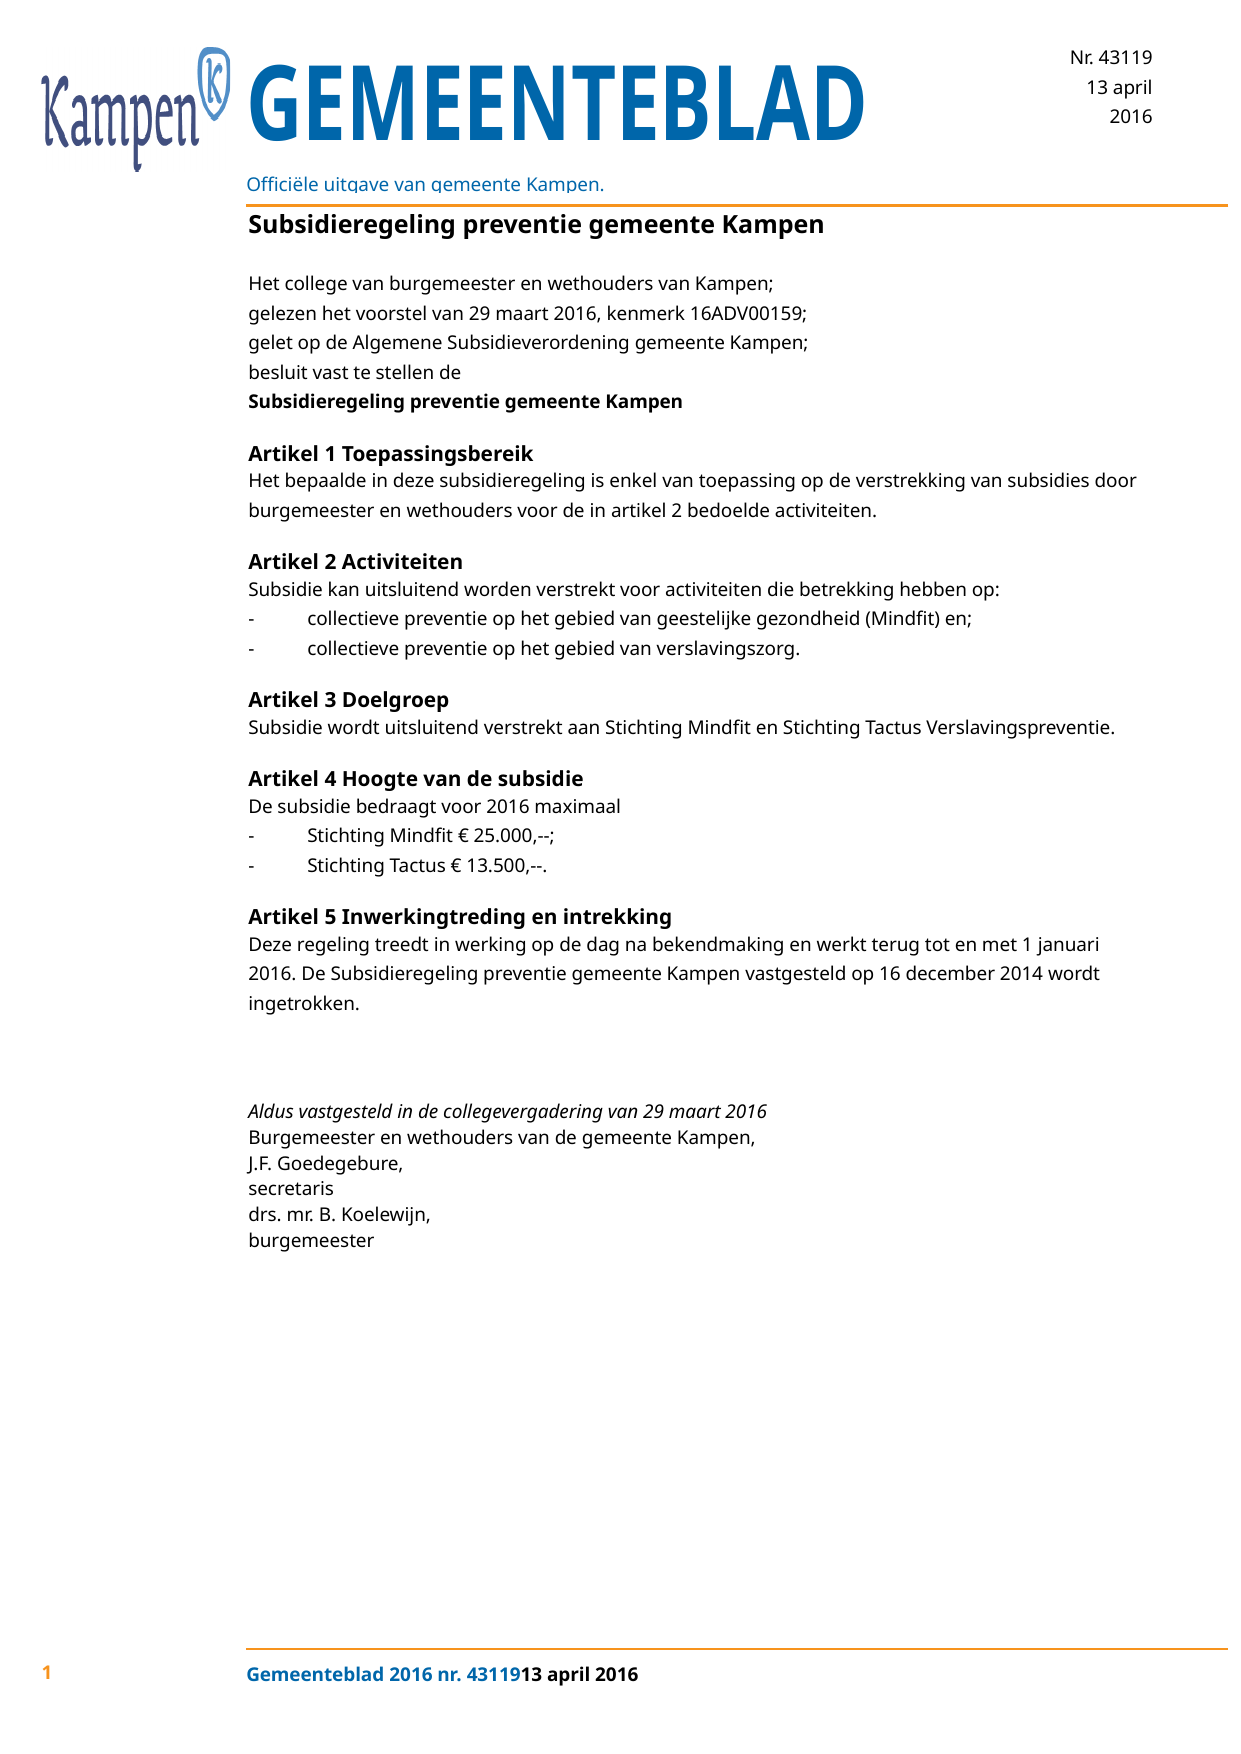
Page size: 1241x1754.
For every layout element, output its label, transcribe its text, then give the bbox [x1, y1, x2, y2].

text Deze regeling treedt in werking op de dag na bekendmaking en werkt terug tot en met 1 januari 2016. De Subsidieregeling preventie gemeente Kampen vastgesteld op 16 december 2014 wordt ingetrokken. [248, 931, 1152, 1016]
text gelezen het voorstel van 29 maart 2016, kenmerk 16ADV00159; [248, 300, 1152, 326]
text Subsidieregeling preventie gemeente Kampen [248, 207, 1152, 241]
text Artikel 5 Inwerkingtreding en intrekking [248, 902, 1152, 931]
text Het college van burgemeester en wethouders van Kampen; [248, 270, 1152, 296]
list Stichting Tactus € 13.500,--. [248, 852, 1152, 878]
text Artikel 3 Doelgroep [248, 686, 1152, 714]
text secretaris [248, 1176, 1152, 1201]
text De subsidie bedraagt voor 2016 maximaal [248, 793, 1152, 818]
text Subsidie wordt uitsluitend verstrekt aan Stichting Mindfit en Stichting Tactus Verslavingspreventie. [248, 714, 1152, 740]
list collectieve preventie op het gebied van geestelijke gezondheid (Mindfit) en; [248, 606, 1152, 631]
text Burgemeester en wethouders van de gemeente Kampen, [248, 1124, 1152, 1150]
text drs. mr. B. Koelewijn, [248, 1201, 1152, 1227]
text Artikel 2 Activiteiten [248, 547, 1152, 576]
picture [41, 47, 231, 172]
text burgemeester [248, 1227, 1152, 1253]
list Stichting Mindfit € 25.000,--; [248, 822, 1152, 848]
text Subsidieregeling preventie gemeente Kampen [248, 389, 1152, 414]
text gelet op de Algemene Subsidieverordening gemeente Kampen; [248, 329, 1152, 355]
text Subsidie kan uitsluitend worden verstrekt voor activiteiten die betrekking hebben op: [248, 576, 1152, 602]
text Het bepaalde in deze subsidieregeling is enkel van toepassing op de verstrekking van subsidies door burgemeester en wethouders voor de in artikel 2 bedoelde activiteiten. [248, 467, 1152, 523]
text Artikel 4 Hoogte van de subsidie [248, 764, 1152, 793]
text Artikel 1 Toepassingsbereik [248, 439, 1152, 467]
text Aldus vastgesteld in de collegevergadering van 29 maart 2016 [248, 1098, 1152, 1124]
text J.F. Goedegebure, [248, 1150, 1152, 1176]
text besluit vast te stellen de [248, 359, 1152, 385]
list collectieve preventie op het gebied van verslavingszorg. [248, 635, 1152, 661]
